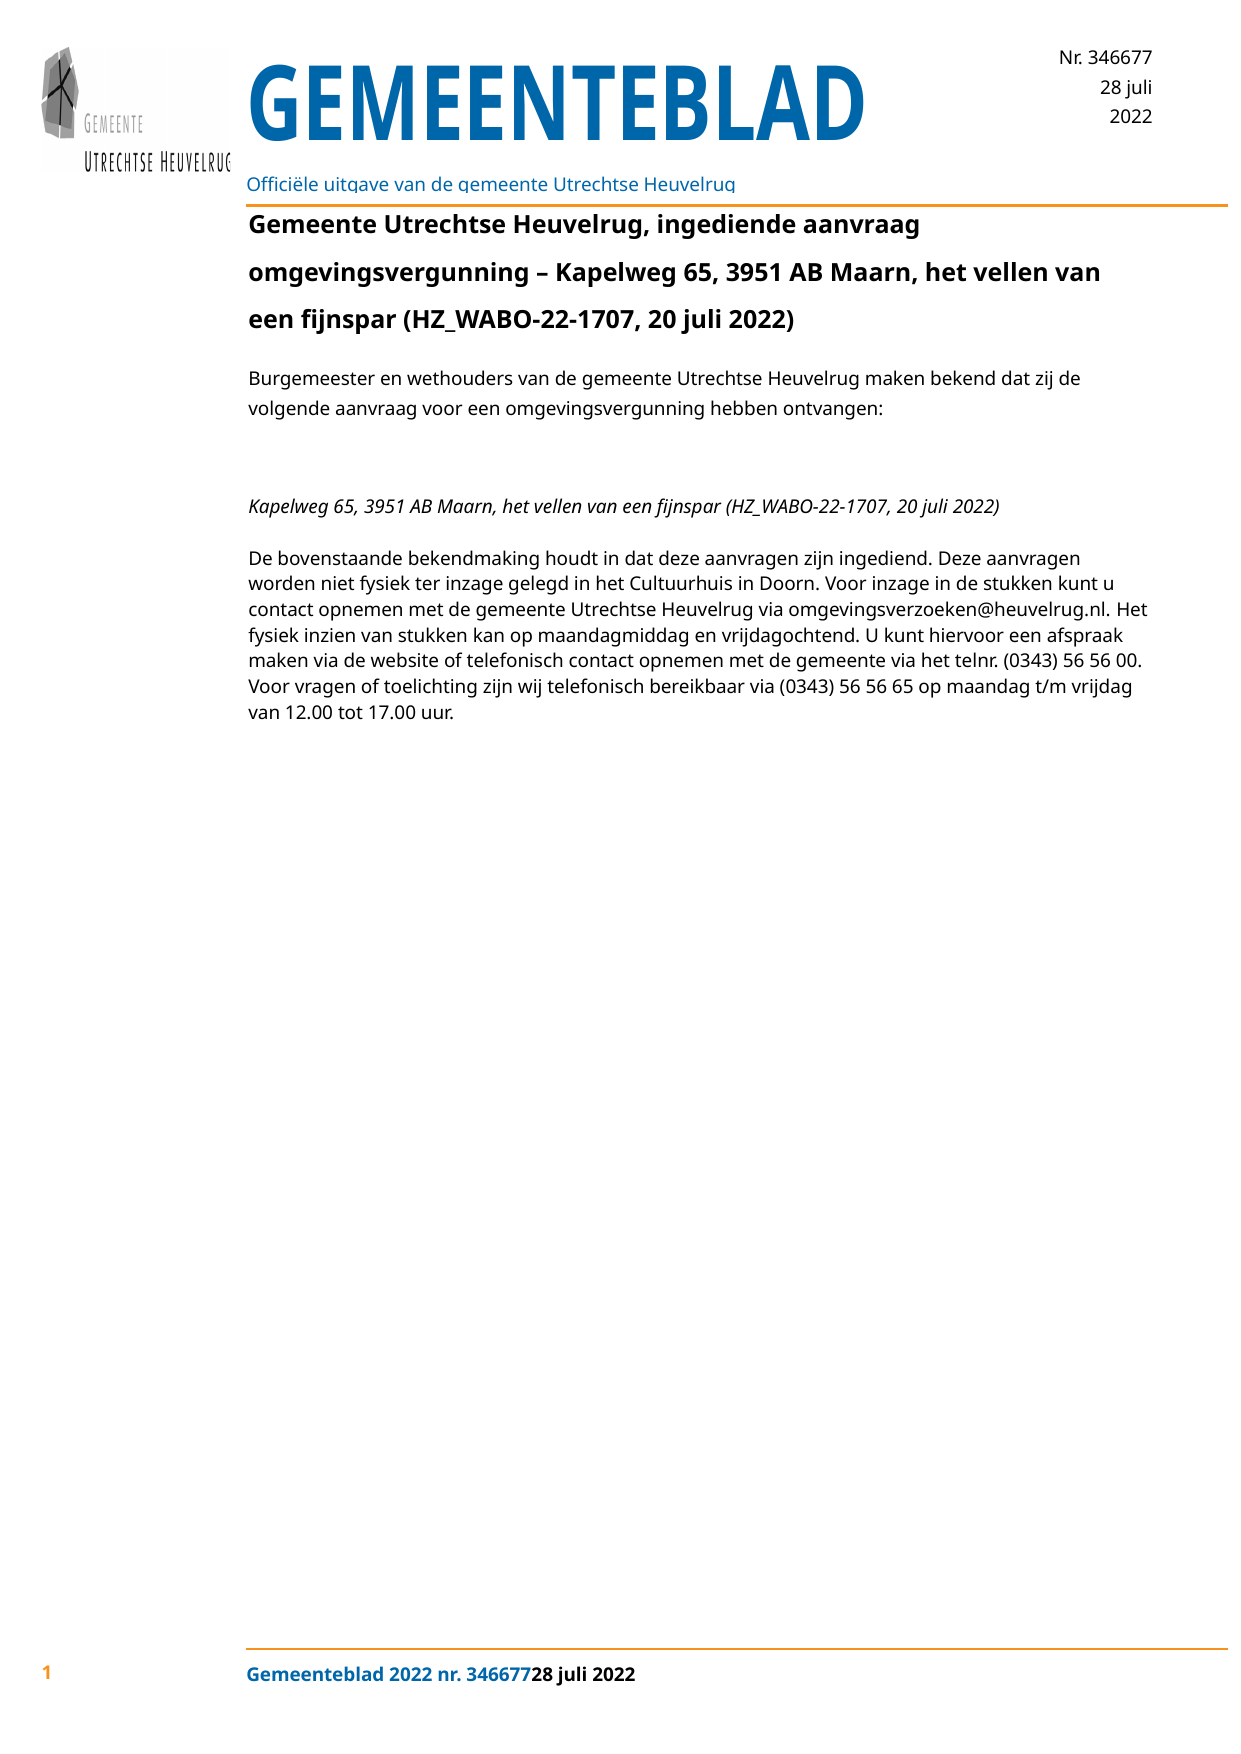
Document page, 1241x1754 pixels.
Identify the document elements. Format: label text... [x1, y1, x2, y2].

text Kapelweg 65, 3951 AB Maarn, het vellen van een fijnspar (HZ_WABO-22-1707, 20 juli 2022) [248, 493, 1152, 519]
text Burgemeester en wethouders van de gemeente Utrechtse Heuvelrug maken bekend dat zij de volgende aanvraag voor een omgevingsvergunning hebben ontvangen: [248, 366, 1152, 421]
text Gemeente Utrechtse Heuvelrug, ingediende aanvraag omgevingsvergunning – Kapelweg 65, 3951 AB Maarn, het vellen van een fijnspar (HZ_WABO-22-1707, 20 juli 2022) [248, 207, 1152, 336]
text De bovenstaande bekendmaking houdt in dat deze aanvragen zijn ingediend. Deze aanvragen worden niet fysiek ter inzage gelegd in het Cultuurhuis in Doorn. Voor inzage in de stukken kunt u contact opnemen met de gemeente Utrechtse Heuvelrug via omgevingsverzoeken@heuvelrug.nl. Het fysiek inzien van stukken kan op maandagmiddag en vrijdagochtend. U kunt hiervoor een afspraak maken via de website of telefonisch contact opnemen met de gemeente via het telnr. (0343) 56 56 00. Voor vragen of toelichting zijn wij telefonisch bereikbaar via (0343) 56 56 65 op maandag t/m vrijdag van 12.00 tot 17.00 uur. [248, 545, 1152, 725]
picture [41, 47, 231, 172]
